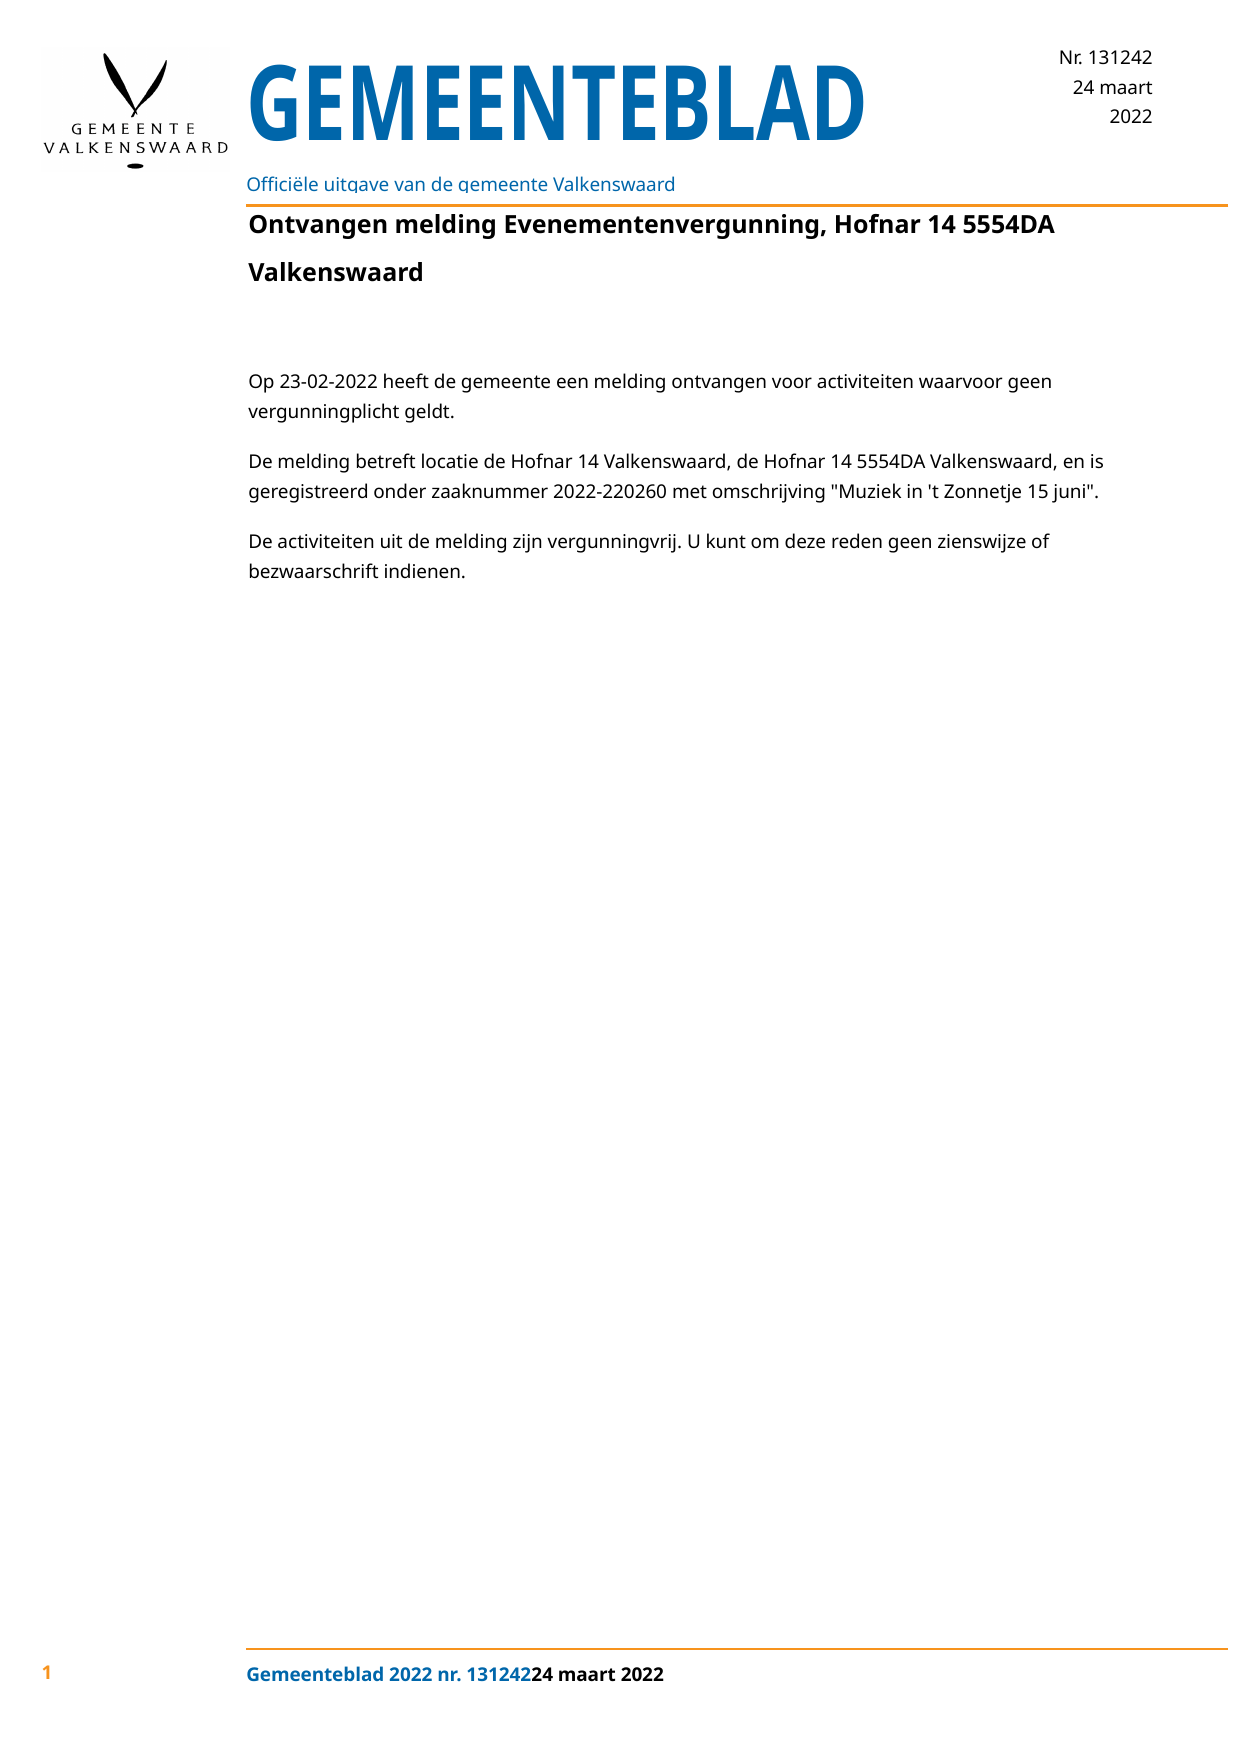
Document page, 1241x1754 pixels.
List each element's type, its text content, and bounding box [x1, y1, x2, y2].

text De melding betreft locatie de Hofnar 14 Valkenswaard, de Hofnar 14 5554DA Valkenswaard, en is geregistreerd onder zaaknummer 2022-220260 met omschrijving "Muziek in 't Zonnetje 15 juni". [248, 448, 1152, 504]
text Op 23-02-2022 heeft de gemeente een melding ontvangen voor activiteiten waarvoor geen vergunningplicht geldt. [248, 368, 1152, 424]
text De activiteiten uit de melding zijn vergunningvrij. U kunt om deze reden geen zienswijze of bezwaarschrift indienen. [248, 528, 1152, 584]
picture [41, 47, 231, 172]
text Ontvangen melding Evenementenvergunning, Hofnar 14 5554DA Valkenswaard [248, 207, 1152, 288]
